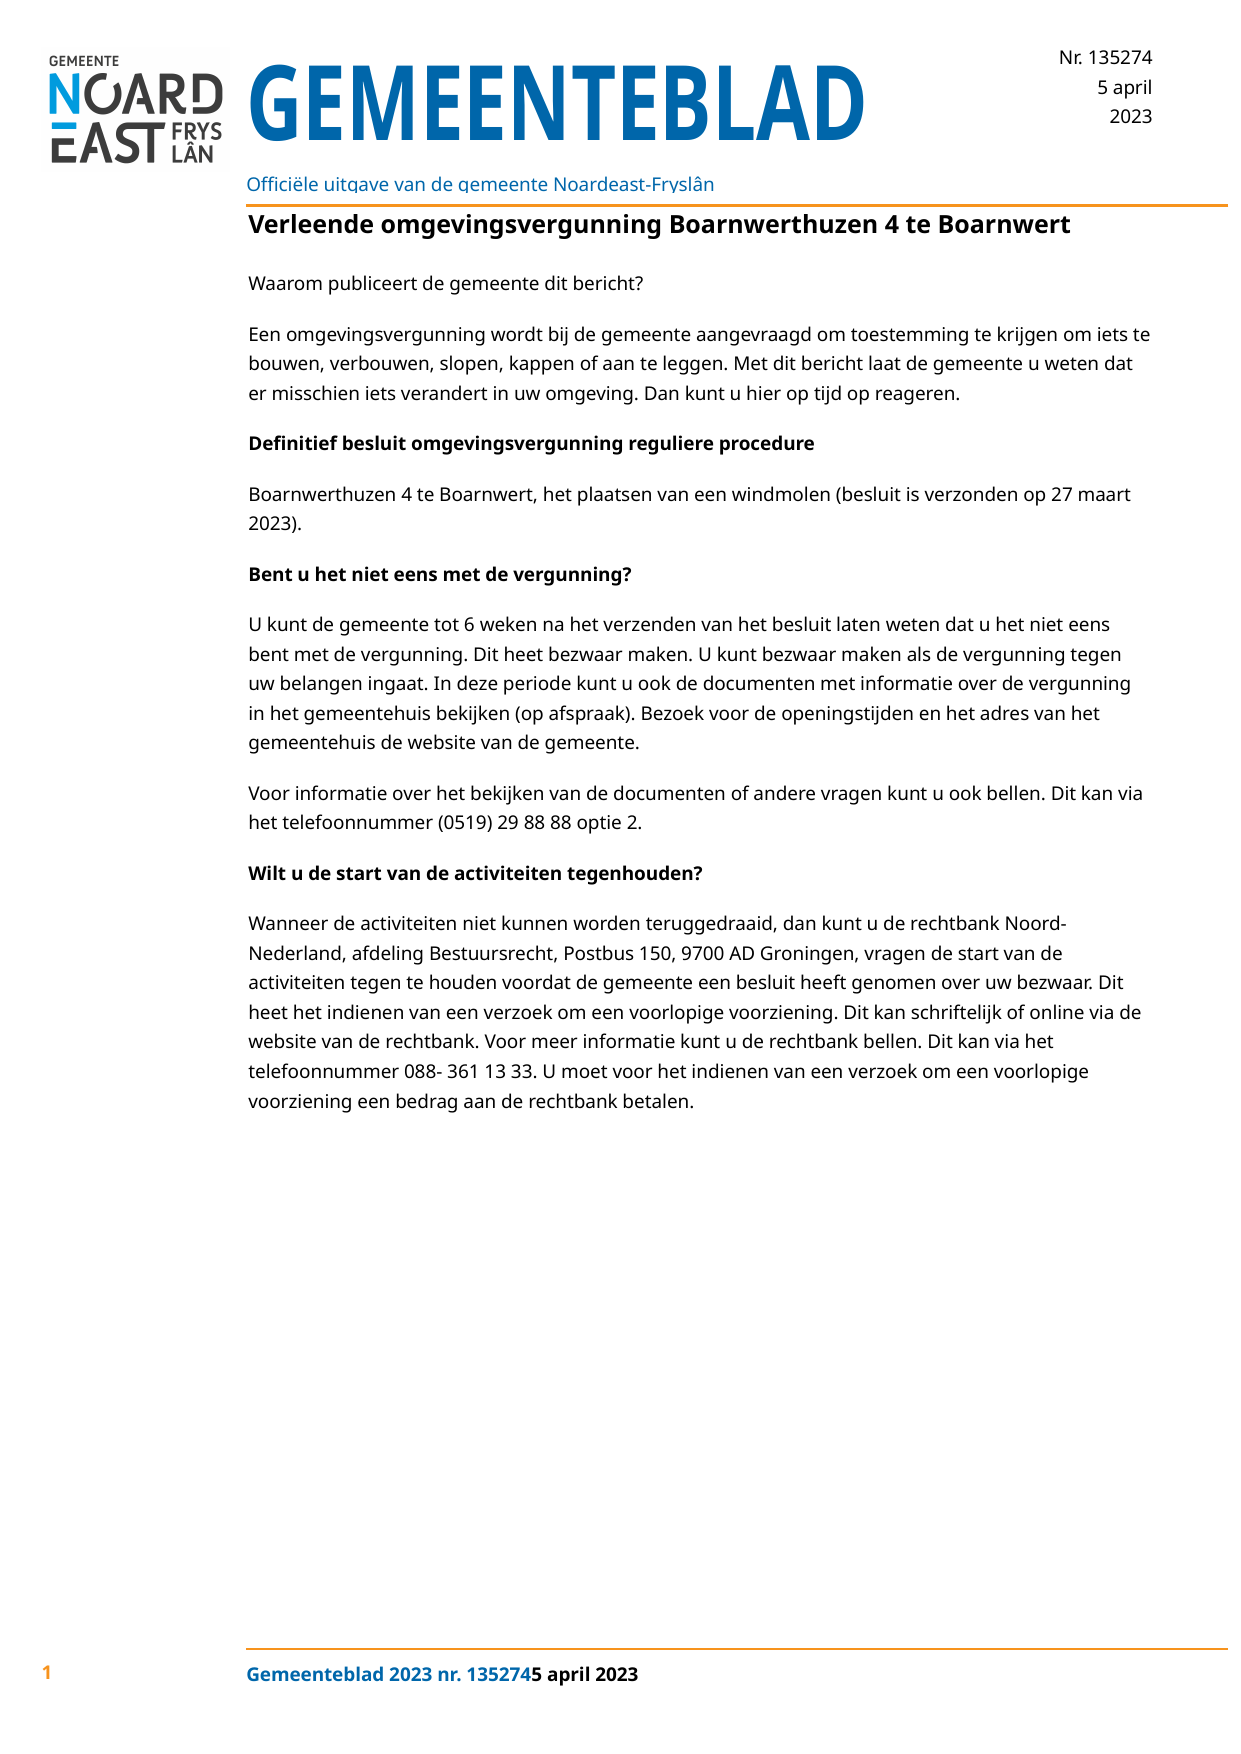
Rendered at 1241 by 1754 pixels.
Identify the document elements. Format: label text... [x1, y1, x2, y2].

text Definitief besluit omgevingsvergunning reguliere procedure [248, 430, 1152, 456]
text Bent u het niet eens met de vergunning? [248, 561, 1152, 586]
picture [41, 47, 231, 172]
text Verleende omgevingsvergunning Boarnwerthuzen 4 te Boarnwert [248, 207, 1152, 241]
text Boarnwerthuzen 4 te Boarnwert, het plaatsen van een windmolen (besluit is verzonden op 27 maart 2023). [248, 481, 1152, 536]
text U kunt de gemeente tot 6 weken na het verzenden van het besluit laten weten dat u het niet eens bent met de vergunning. Dit heet bezwaar maken. U kunt bezwaar maken als de vergunning tegen uw belangen ingaat. In deze periode kunt u ook de documenten met informatie over de vergunning in het gemeentehuis bekijken (op afspraak). Bezoek voor de openingstijden en het adres van het gemeentehuis de website van de gemeente. [248, 611, 1152, 755]
text Een omgevingsvergunning wordt bij de gemeente aangevraagd om toestemming te krijgen om iets te bouwen, verbouwen, slopen, kappen of aan te leggen. Met dit bericht laat de gemeente u weten dat er misschien iets verandert in uw omgeving. Dan kunt u hier op tijd op reageren. [248, 321, 1152, 406]
text Waarom publiceert de gemeente dit bericht? [248, 270, 1152, 296]
text Wilt u de start van de activiteiten tegenhouden? [248, 860, 1152, 886]
text Wanneer de activiteiten niet kunnen worden teruggedraaid, dan kunt u de rechtbank Noord-Nederland, afdeling Bestuursrecht, Postbus 150, 9700 AD Groningen, vragen de start van de activiteiten tegen te houden voordat de gemeente een besluit heeft genomen over uw bezwaar. Dit heet het indienen van een verzoek om een voorlopige voorziening. Dit kan schriftelijk of online via de website van de rechtbank. Voor meer informatie kunt u de rechtbank bellen. Dit kan via het telefoonnummer 088- 361 13 33. U moet voor het indienen van een verzoek om een voorlopige voorziening een bedrag aan de rechtbank betalen. [248, 910, 1152, 1113]
text Voor informatie over het bekijken van de documenten of andere vragen kunt u ook bellen. Dit kan via het telefoonnummer (0519) 29 88 88 optie 2. [248, 780, 1152, 835]
